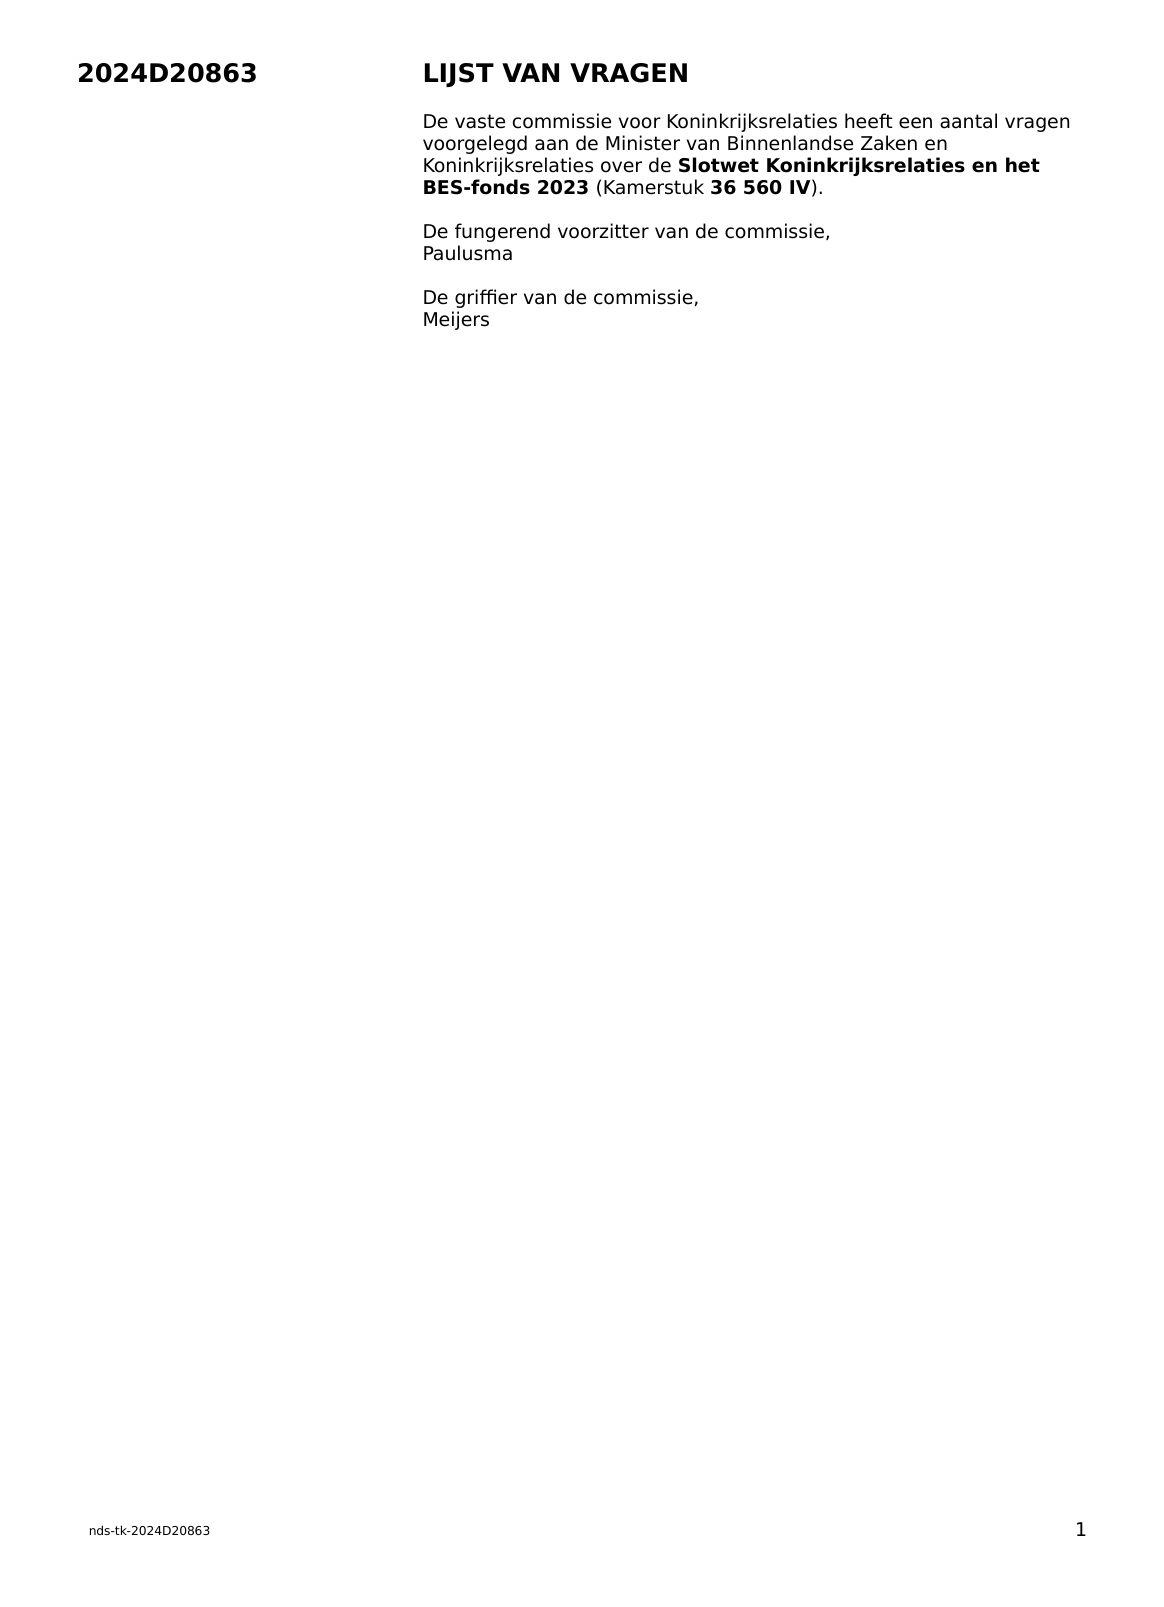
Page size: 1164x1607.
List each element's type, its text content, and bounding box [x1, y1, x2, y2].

text 2024D20863 LIJST VAN VRAGEN [77, 59, 1087, 89]
text nds-tk-2024D20863 [88, 1524, 323, 1538]
text De vaste commissie voor Koninkrijksrelaties heeft een aantal vragen voorgelegd aan de Minister van Binnenlandse Zaken en Koninkrijksrelaties over de Slotwet Koninkrijksrelaties en het BES-fonds 2023 (Kamerstuk 36 560 IV). [422, 111, 1087, 199]
text De fungerend voorzitter van de commissie, [422, 221, 1087, 243]
text Paulusma [422, 243, 1087, 265]
text Meijers [422, 309, 1087, 331]
text De griffier van de commissie, [422, 287, 1087, 309]
